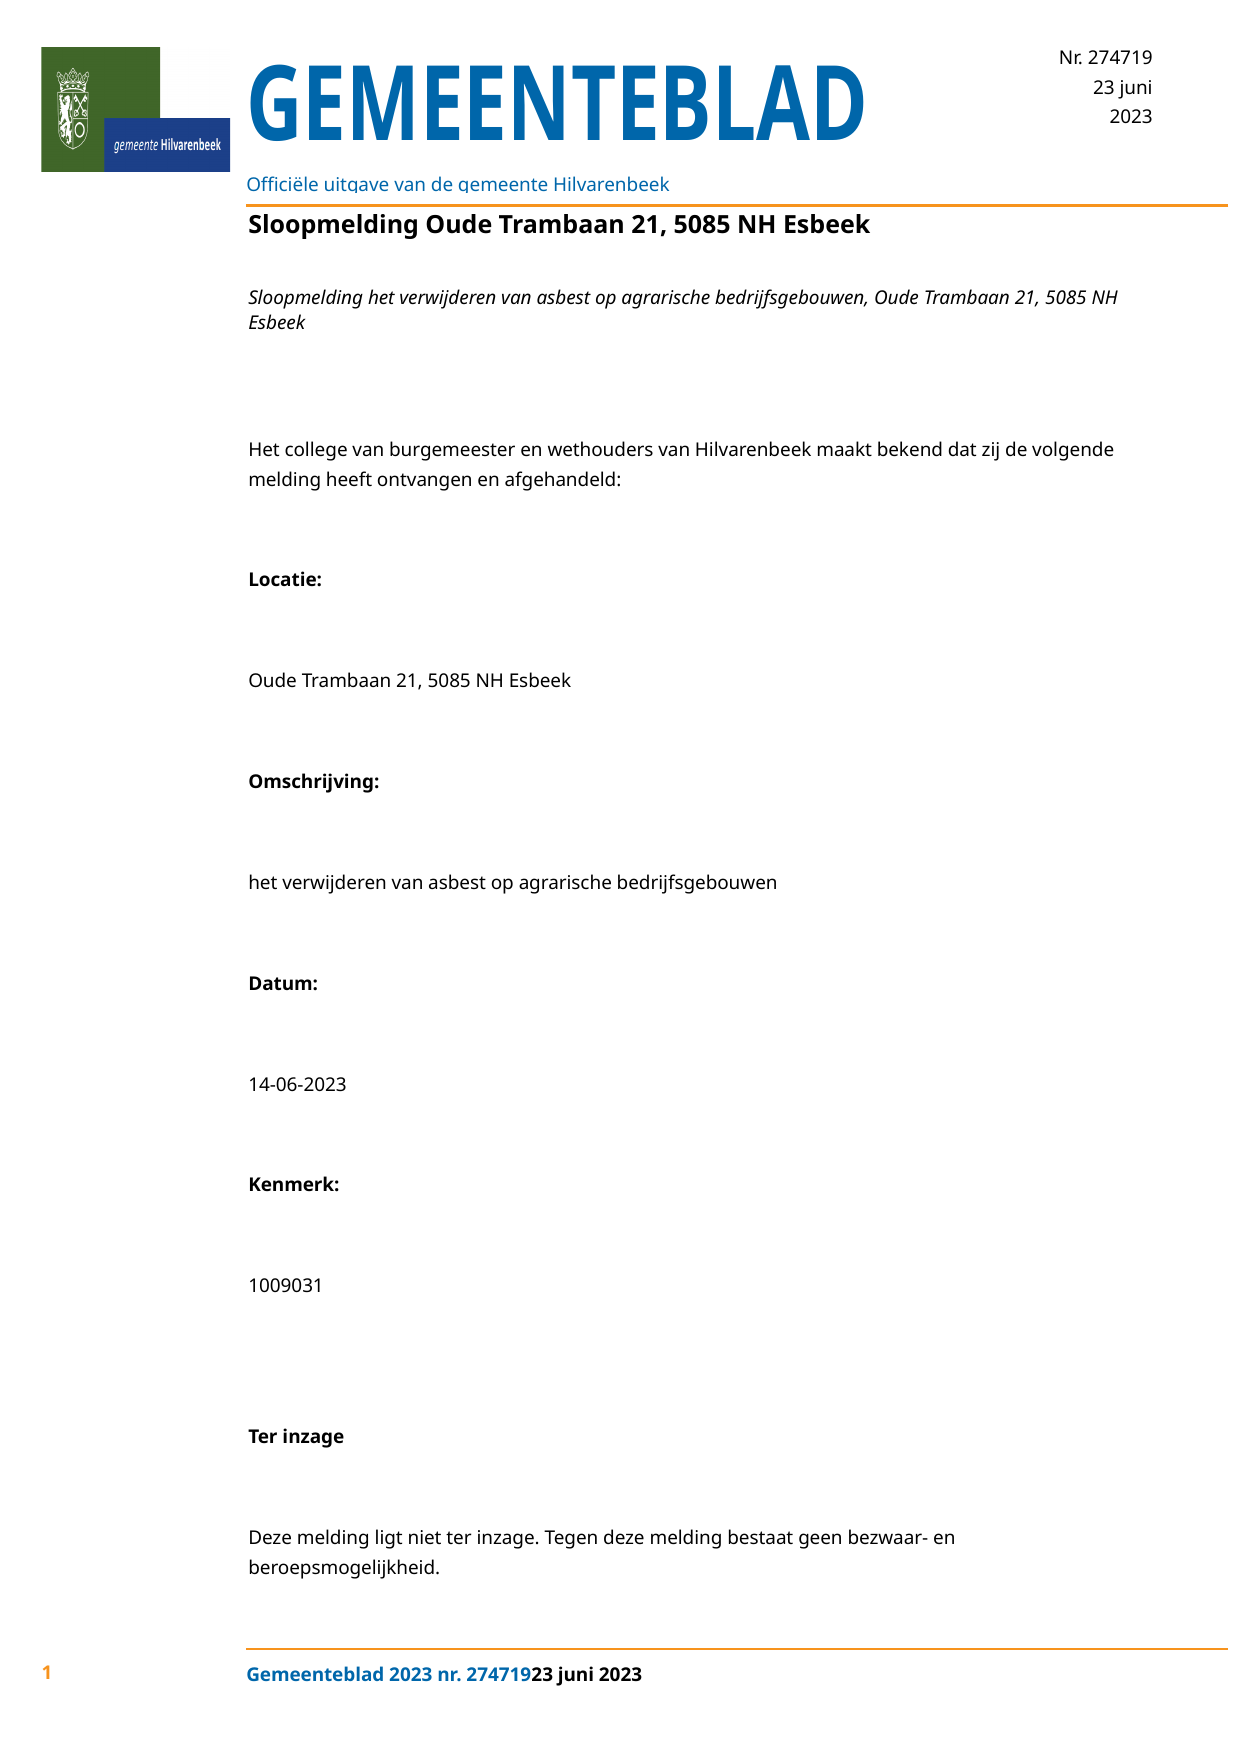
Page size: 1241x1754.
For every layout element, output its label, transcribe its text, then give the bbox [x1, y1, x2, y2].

text Ter inzage [248, 1424, 1152, 1449]
text Omschrijving: [248, 768, 1152, 794]
text Datum: [248, 970, 1152, 996]
text Deze melding ligt niet ter inzage. Tegen deze melding bestaat geen bezwaar- en beroepsmogelijkheid. [248, 1524, 1152, 1580]
text Het college van burgemeester en wethouders van Hilvarenbeek maakt bekend dat zij de volgende melding heeft ontvangen en afgehandeld: [248, 436, 1152, 491]
picture [41, 47, 231, 172]
text Locatie: [248, 567, 1152, 592]
text Kenmerk: [248, 1172, 1152, 1197]
text 1009031 [248, 1272, 1152, 1298]
text het verwijderen van asbest op agrarische bedrijfsgebouwen [248, 869, 1152, 895]
text Oude Trambaan 21, 5085 NH Esbeek [248, 667, 1152, 693]
text Sloopmelding het verwijderen van asbest op agrarische bedrijfsgebouwen, Oude Trambaan 21, 5085 NH Esbeek [248, 284, 1152, 335]
text Sloopmelding Oude Trambaan 21, 5085 NH Esbeek [248, 207, 1152, 241]
text 14-06-2023 [248, 1071, 1152, 1096]
